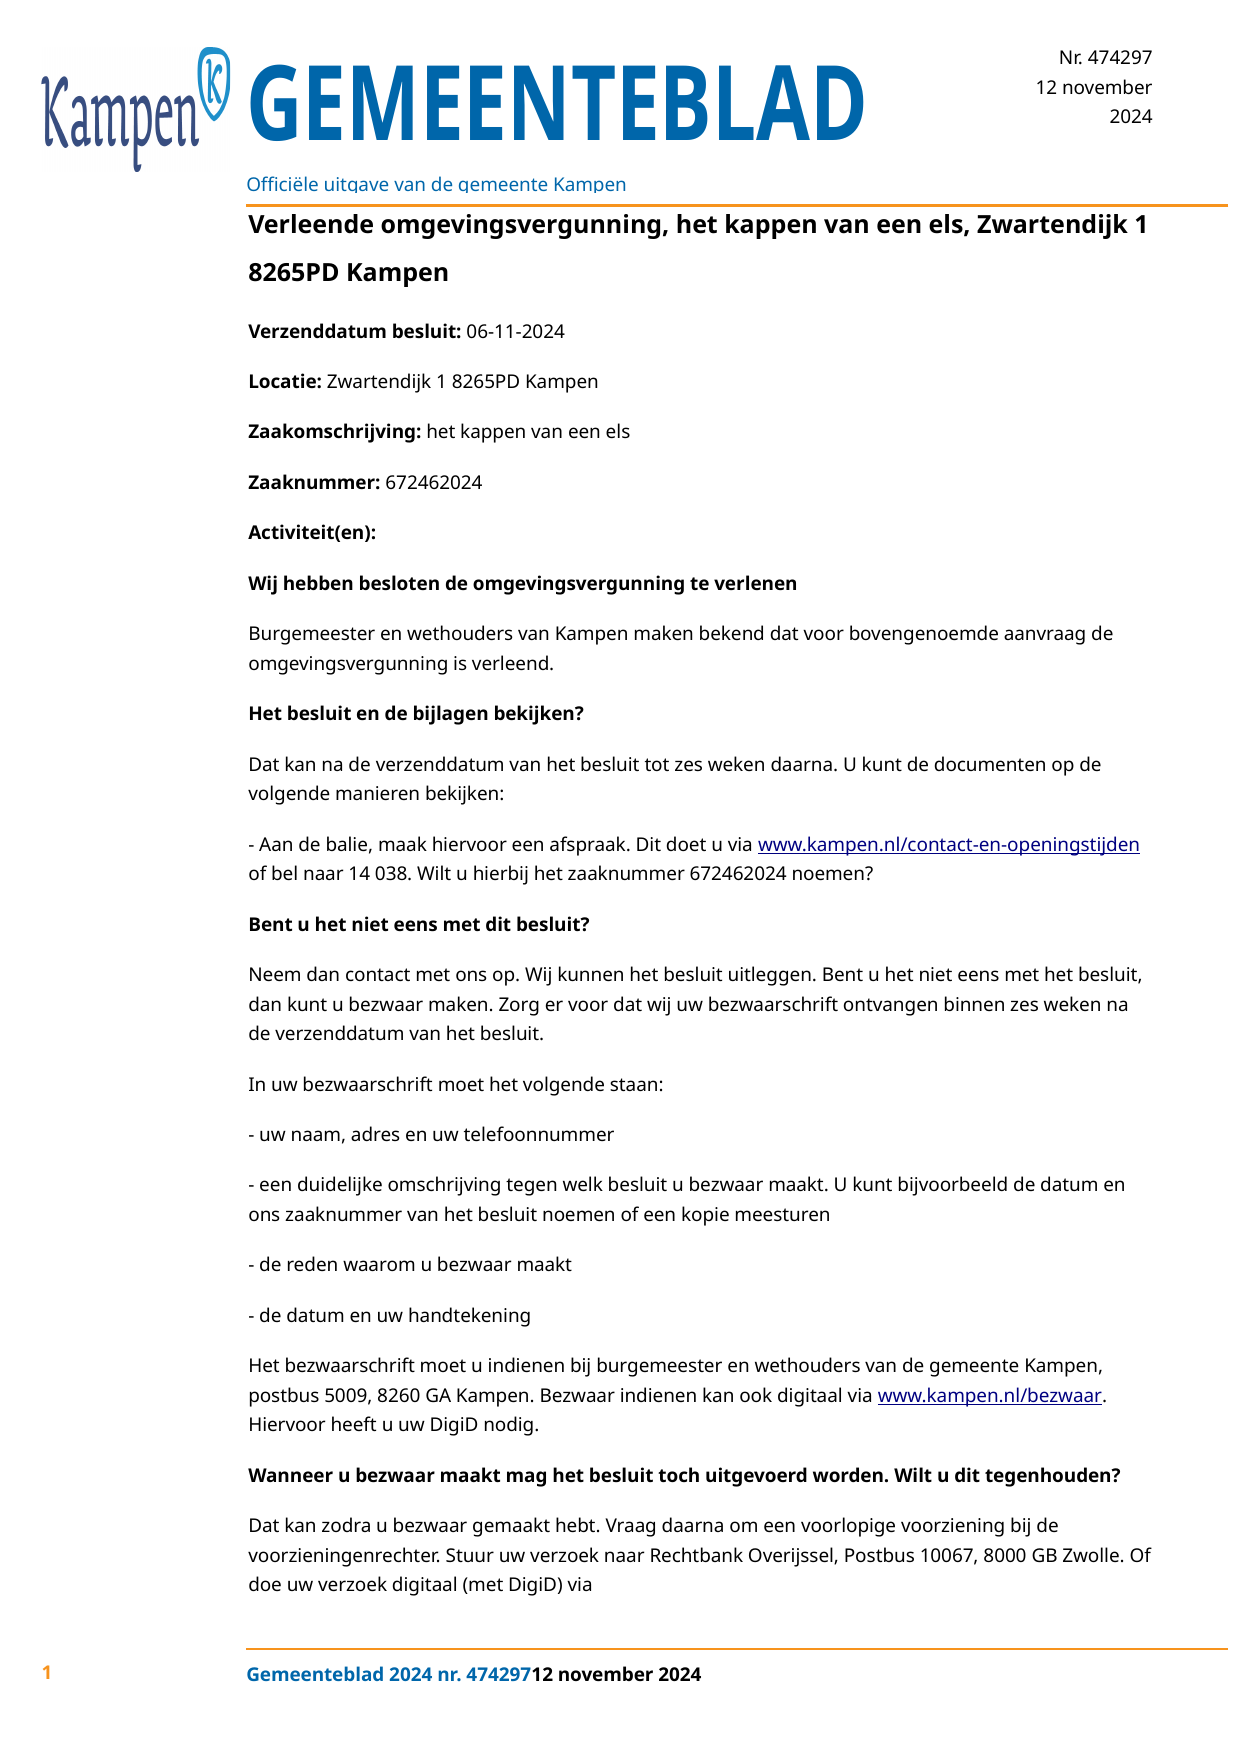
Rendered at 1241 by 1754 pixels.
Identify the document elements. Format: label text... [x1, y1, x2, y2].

text - de reden waarom u bezwaar maakt [248, 1252, 1152, 1277]
text Burgemeester en wethouders van Kampen maken bekend dat voor bovengenoemde aanvraag de omgevingsvergunning is verleend. [248, 620, 1152, 676]
text - uw naam, adres en uw telefoonnummer [248, 1121, 1152, 1147]
text Verleende omgevingsvergunning, het kappen van een els, Zwartendijk 1 8265PD Kampen [248, 207, 1152, 288]
text - een duidelijke omschrijving tegen welk besluit u bezwaar maakt. U kunt bijvoorbeeld de datum en ons zaaknummer van het besluit noemen of een kopie meesturen [248, 1172, 1152, 1227]
text Dat kan zodra u bezwaar gemaakt hebt. Vraag daarna om een voorlopige voorziening bij de voorzieningenrechter. Stuur uw verzoek naar Rechtbank Overijssel, Postbus 10067, 8000 GB Zwolle. Of doe uw verzoek digitaal (met DigiD) via [248, 1512, 1152, 1597]
text Het bezwaarschrift moet u indienen bij burgemeester en wethouders van de gemeente Kampen, postbus 5009, 8260 GA Kampen. Bezwaar indienen kan ook digitaal via www.kampen.nl/bezwaar. Hiervoor heeft u uw DigiD nodig. [248, 1352, 1152, 1437]
text Zaakomschrijving: het kappen van een els [248, 419, 1152, 444]
text Het besluit en de bijlagen bekijken? [248, 700, 1152, 726]
text In uw bezwaarschrift moet het volgende staan: [248, 1071, 1152, 1097]
text Locatie: Zwartendijk 1 8265PD Kampen [248, 368, 1152, 394]
text Bent u het niet eens met dit besluit? [248, 911, 1152, 937]
text Dat kan na de verzenddatum van het besluit tot zes weken daarna. U kunt de documenten op de volgende manieren bekijken: [248, 751, 1152, 806]
text Wanneer u bezwaar maakt mag het besluit toch uitgevoerd worden. Wilt u dit tegenhouden? [248, 1462, 1152, 1488]
text Neem dan contact met ons op. Wij kunnen het besluit uitleggen. Bent u het niet eens met het besluit, dan kunt u bezwaar maken. Zorg er voor dat wij uw bezwaarschrift ontvangen binnen zes weken na de verzenddatum van het besluit. [248, 961, 1152, 1046]
text - Aan de balie, maak hiervoor een afspraak. Dit doet u via www.kampen.nl/contact-en-openingstijden of bel naar 14 038. Wilt u hierbij het zaaknummer 672462024 noemen? [248, 831, 1152, 886]
text Activiteit(en): [248, 519, 1152, 545]
text - de datum en uw handtekening [248, 1302, 1152, 1328]
text Verzenddatum besluit: 06-11-2024 [248, 318, 1152, 344]
text Wij hebben besloten de omgevingsvergunning te verlenen [248, 570, 1152, 596]
picture [41, 47, 231, 172]
text Zaaknummer: 672462024 [248, 469, 1152, 495]
